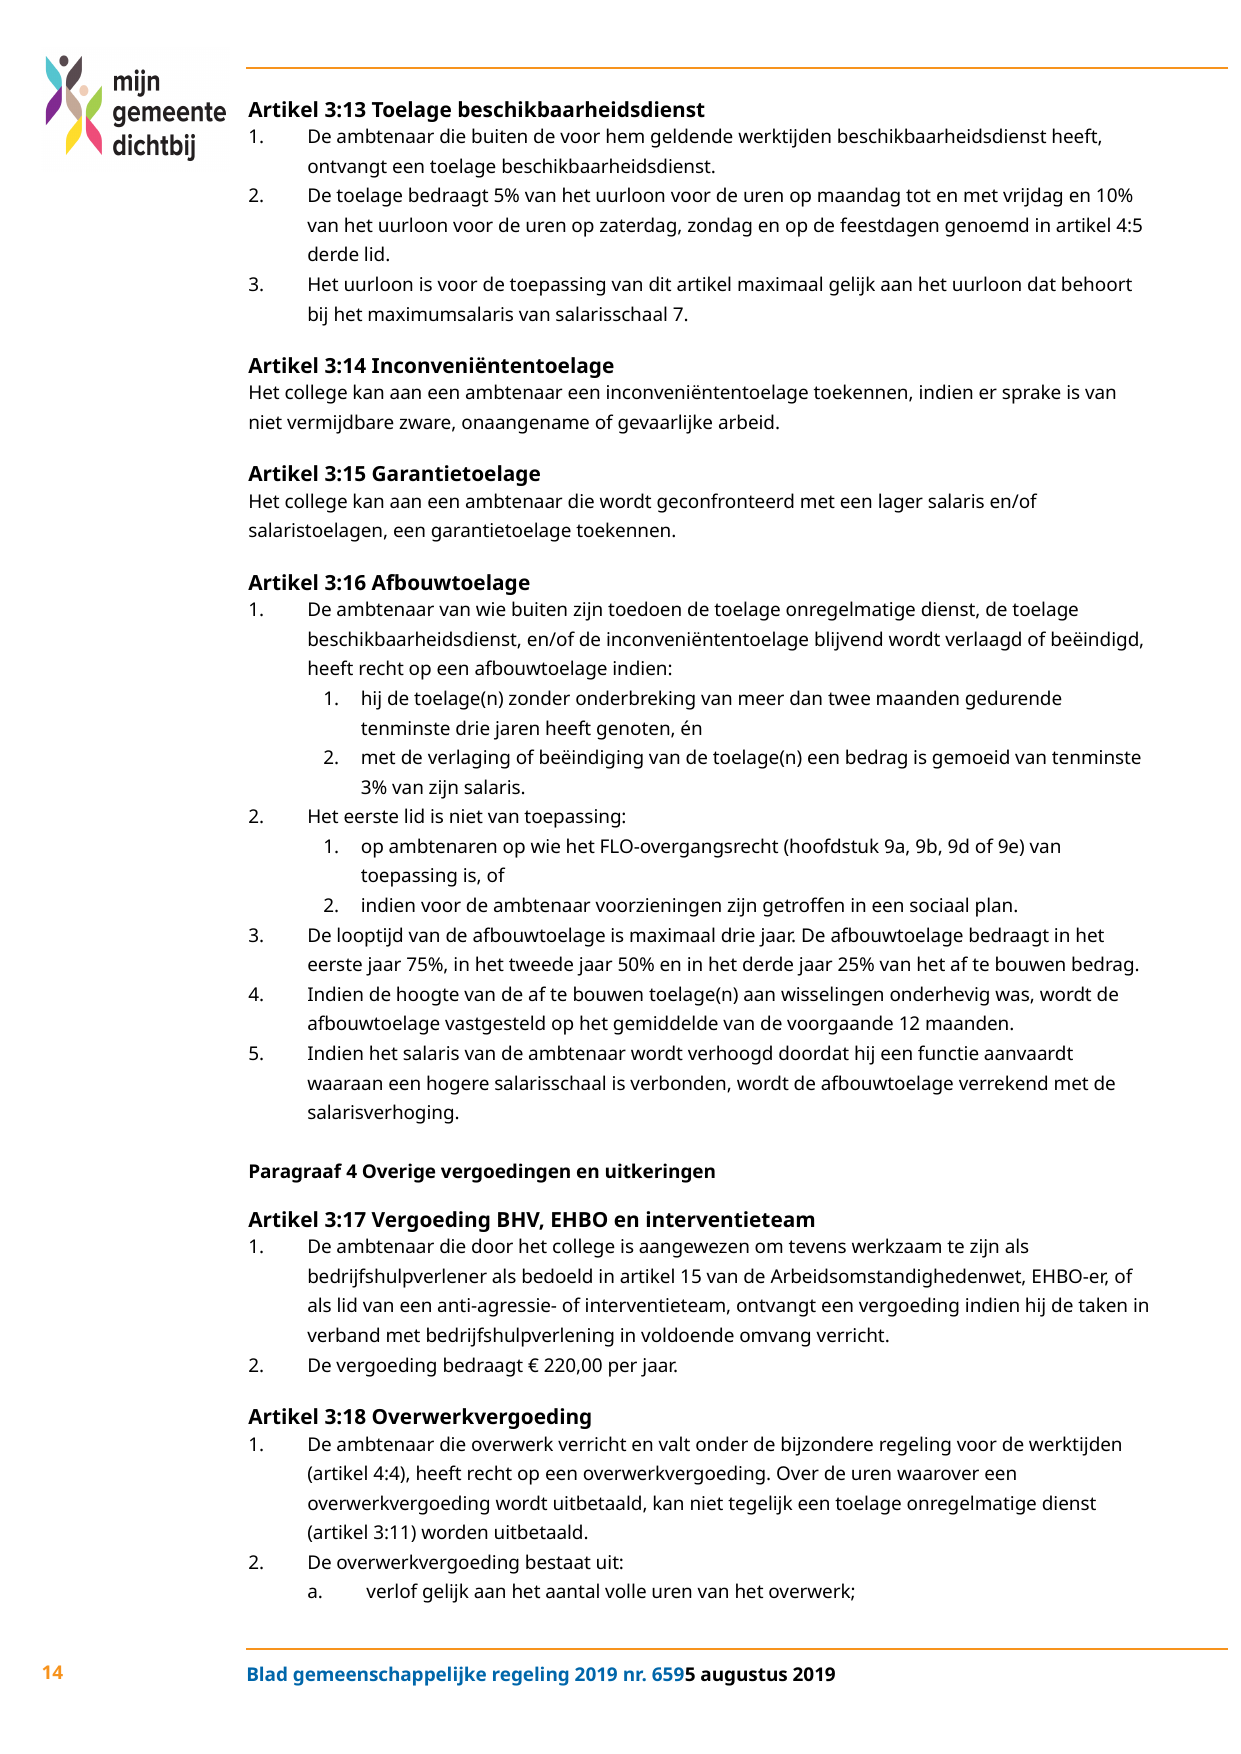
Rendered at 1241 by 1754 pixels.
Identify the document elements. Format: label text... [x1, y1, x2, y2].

list Het eerste lid is niet van toepassing: [248, 803, 1152, 829]
list op ambtenaren op wie het FLO-overgangsrecht (hoofdstuk 9a, 9b, 9d of 9e) van toepassing is, of [323, 833, 1152, 888]
text Artikel 3:13 Toelage beschikbaarheidsdienst [248, 95, 1152, 123]
picture [41, 47, 231, 172]
text Het college kan aan een ambtenaar die wordt geconfronteerd met een lager salaris en/of salaristoelagen, een garantietoelage toekennen. [248, 488, 1152, 543]
list De ambtenaar die door het college is aangewezen om tevens werkzaam te zijn als bedrijfshulpverlener als bedoeld in artikel 15 van de Arbeidsomstandighedenwet, EHBO-er, of als lid van een anti-agressie- of interventieteam, ontvangt een vergoeding indien hij de taken in verband met bedrijfshulpverlening in voldoende omvang verricht. [248, 1233, 1152, 1348]
text Het college kan aan een ambtenaar een inconveniëntentoelage toekennen, indien er sprake is van niet vermijdbare zware, onaangename of gevaarlijke arbeid. [248, 379, 1152, 435]
list De ambtenaar die overwerk verricht en valt onder de bijzondere regeling voor de werktijden (artikel 4:4), heeft recht op een overwerkvergoeding. Over de uren waarover een overwerkvergoeding wordt uitbetaald, kan niet tegelijk een toelage onregelmatige dienst (artikel 3:11) worden uitbetaald. [248, 1431, 1152, 1545]
list Het uurloon is voor de toepassing van dit artikel maximaal gelijk aan het uurloon dat behoort bij het maximumsalaris van salarisschaal 7. [248, 271, 1152, 326]
list De looptijd van de afbouwtoelage is maximaal drie jaar. De afbouwtoelage bedraagt in het eerste jaar 75%, in het tweede jaar 50% en in het derde jaar 25% van het af te bouwen bedrag. [248, 922, 1152, 977]
text Paragraaf 4 Overige vergoedingen en uitkeringen [248, 1158, 1152, 1184]
list verlof gelijk aan het aantal volle uren van het overwerk; [307, 1579, 1152, 1604]
list De vergoeding bedraagt € 220,00 per jaar. [248, 1352, 1152, 1378]
text Artikel 3:16 Afbouwtoelage [248, 568, 1152, 596]
list met de verlaging of beëindiging van de toelage(n) een bedrag is gemoeid van tenminste 3% van zijn salaris. [323, 744, 1152, 800]
list Indien de hoogte van de af te bouwen toelage(n) aan wisselingen onderhevig was, wordt de afbouwtoelage vastgesteld op het gemiddelde van de voorgaande 12 maanden. [248, 981, 1152, 1036]
list De toelage bedraagt 5% van het uurloon voor de uren op maandag tot en met vrijdag en 10% van het uurloon voor de uren op zaterdag, zondag en op de feestdagen genoemd in artikel 4:5 derde lid. [248, 182, 1152, 267]
list De ambtenaar van wie buiten zijn toedoen de toelage onregelmatige dienst, de toelage beschikbaarheidsdienst, en/of de inconveniëntentoelage blijvend wordt verlaagd of beëindigd, heeft recht op een afbouwtoelage indien: [248, 596, 1152, 681]
list De overwerkvergoeding bestaat uit: [248, 1549, 1152, 1575]
list Indien het salaris van de ambtenaar wordt verhoogd doordat hij een functie aanvaardt waaraan een hogere salarisschaal is verbonden, wordt de afbouwtoelage verrekend met de salarisverhoging. [248, 1040, 1152, 1125]
text Artikel 3:17 Vergoeding BHV, EHBO en interventieteam [248, 1205, 1152, 1233]
list hij de toelage(n) zonder onderbreking van meer dan twee maanden gedurende tenminste drie jaren heeft genoten, én [323, 685, 1152, 741]
text Artikel 3:14 Inconveniëntentoelage [248, 351, 1152, 379]
list De ambtenaar die buiten de voor hem geldende werktijden beschikbaarheidsdienst heeft, ontvangt een toelage beschikbaarheidsdienst. [248, 123, 1152, 178]
list indien voor de ambtenaar voorzieningen zijn getroffen in een sociaal plan. [323, 892, 1152, 918]
text Artikel 3:18 Overwerkvergoeding [248, 1402, 1152, 1431]
text Artikel 3:15 Garantietoelage [248, 459, 1152, 488]
